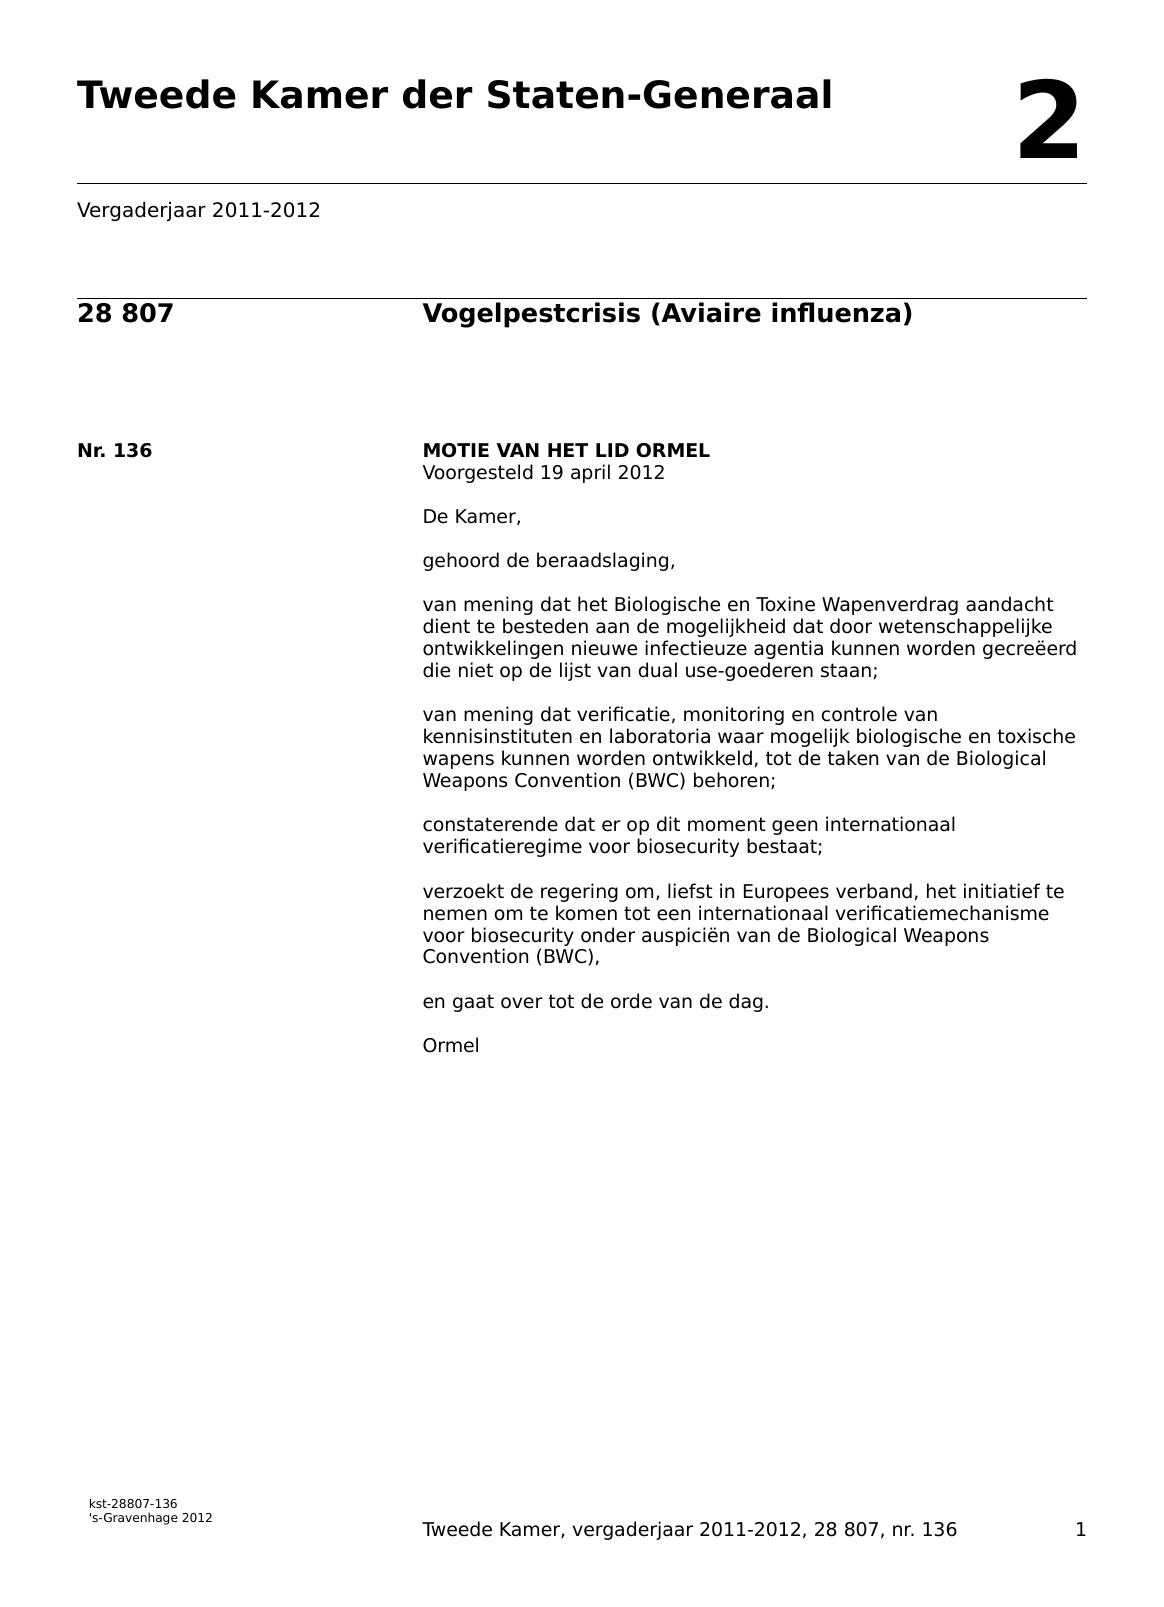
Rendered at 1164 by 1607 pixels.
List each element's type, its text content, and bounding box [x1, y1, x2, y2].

text 's-Gravenhage 2012 [88, 1511, 323, 1525]
text kst-28807-136 [88, 1497, 323, 1511]
table_cell Vergaderjaar 2011-2012 [77, 184, 1087, 298]
text constaterende dat er op dit moment geen internationaal verificatieregime voor biosecurity bestaat; [422, 814, 1087, 858]
text Voorgesteld 19 april 2012 [422, 462, 1087, 484]
text van mening dat het Biologische en Toxine Wapenverdrag aandacht dient te besteden aan de mogelijkheid dat door wetenschappelijke ontwikkelingen nieuwe infectieuze agentia kunnen worden gecreëerd die niet op de lijst van dual use-goederen staan; [422, 594, 1087, 682]
text gehoord de beraadslaging, [422, 550, 1087, 572]
subtitle 28 807 Vogelpestcrisis (Aviaire influenza) [77, 299, 1087, 329]
text verzoekt de regering om, liefst in Europees verband, het initiatief te nemen om te komen tot een internationaal verificatiemechanisme voor biosecurity onder auspiciën van de Biological Weapons Convention (BWC), [422, 881, 1087, 968]
text en gaat over tot de orde van de dag. [422, 991, 1087, 1013]
text De Kamer, [422, 506, 1087, 528]
table_header 2 [886, 59, 1087, 183]
table_header Tweede Kamer der Staten-Generaal [77, 59, 886, 183]
text Ormel [422, 1035, 1087, 1057]
subtitle Nr. 136 MOTIE VAN HET LID ORMEL [77, 440, 1087, 462]
text van mening dat verificatie, monitoring en controle van kennisinstituten en laboratoria waar mogelijk biologische en toxische wapens kunnen worden ontwikkeld, tot de taken van de Biological Weapons Convention (BWC) behoren; [422, 704, 1087, 792]
